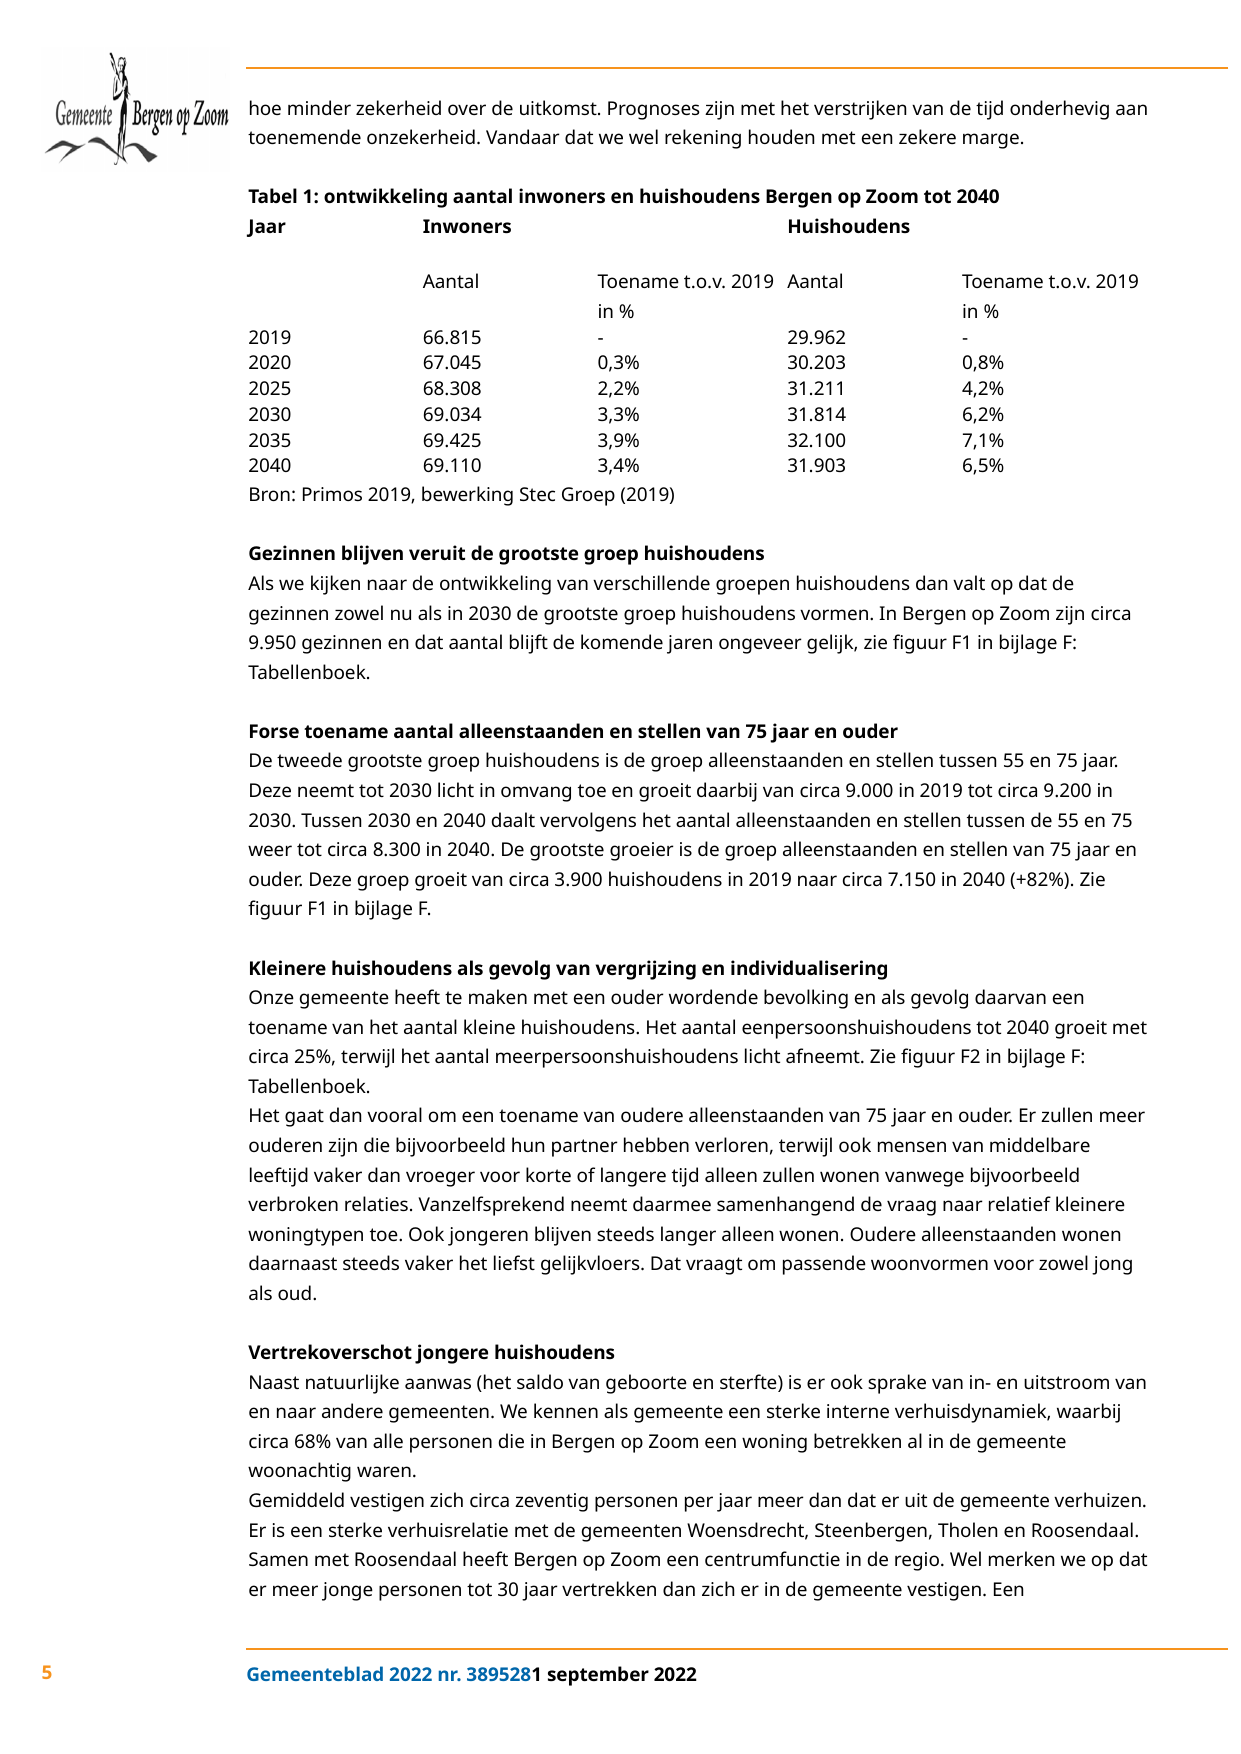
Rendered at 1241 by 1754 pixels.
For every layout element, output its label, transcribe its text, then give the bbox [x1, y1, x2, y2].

text Bron: Primos 2019, bewerking Stec Groep (2019) [248, 481, 1152, 507]
table_cell 31.903 [787, 453, 962, 478]
table_cell 7,1% [962, 427, 1152, 452]
table_header Inwoners [423, 213, 787, 268]
picture [41, 47, 231, 172]
text Als we kijken naar de ontwikkeling van verschillende groepen huishoudens dan valt op dat de gezinnen zowel nu als in 2030 de grootste groep huishoudens vormen. In Bergen op Zoom zijn circa 9.950 gezinnen en dat aantal blijft de komende jaren ongeveer gelijk, zie figuur F1 in bijlage F: Tabellenboek. [248, 570, 1152, 685]
table_cell 4,2% [962, 375, 1152, 401]
text De tweede grootste groep huishoudens is de groep alleenstaanden en stellen tussen 55 en 75 jaar. Deze neemt tot 2030 licht in omvang toe en groeit daarbij van circa 9.000 in 2019 tot circa 9.200 in 2030. Tussen 2030 en 2040 daalt vervolgens het aantal alleenstaanden en stellen tussen de 55 en 75 weer tot circa 8.300 in 2040. De grootste groeier is de groep alleenstaanden en stellen van 75 jaar en ouder. Deze groep groeit van circa 3.900 huishoudens in 2019 naar circa 7.150 in 2040 (+82%). Zie figuur F1 in bijlage F. [248, 748, 1152, 921]
table_cell Toename t.o.v. 2019 in % [962, 269, 1152, 324]
table_cell 32.100 [787, 427, 962, 452]
table_cell 2030 [248, 401, 423, 427]
table_cell 2025 [248, 375, 423, 401]
table_cell 3,9% [597, 427, 787, 452]
table_cell 2,2% [597, 375, 787, 401]
text Forse toename aantal alleenstaanden en stellen van 75 jaar en ouder [248, 718, 1152, 744]
text Gezinnen blijven veruit de grootste groep huishoudens [248, 541, 1152, 566]
table_cell 67.045 [423, 350, 597, 375]
text Onze gemeente heeft te maken met een ouder wordende bevolking en als gevolg daarvan een toename van het aantal kleine huishoudens. Het aantal eenpersoonshuishoudens tot 2040 groeit met circa 25%, terwijl het aantal meerpersoonshuishoudens licht afneemt. Zie figuur F2 in bijlage F: Tabellenboek. [248, 984, 1152, 1099]
table_cell 0,3% [597, 350, 787, 375]
table_header Huishoudens [787, 213, 1152, 268]
table_cell 69.425 [423, 427, 597, 452]
table_cell 6,2% [962, 401, 1152, 427]
table_cell [248, 269, 423, 324]
table_cell 31.211 [787, 375, 962, 401]
table_cell 2035 [248, 427, 423, 452]
table_cell 69.034 [423, 401, 597, 427]
table_cell 0,8% [962, 350, 1152, 375]
table_cell 31.814 [787, 401, 962, 427]
table_cell 69.110 [423, 453, 597, 478]
table_cell 6,5% [962, 453, 1152, 478]
table_cell 30.203 [787, 350, 962, 375]
text Tabel 1: ontwikkeling aantal inwoners en huishoudens Bergen op Zoom tot 2040 [248, 183, 1152, 209]
table_cell Toename t.o.v. 2019 in % [597, 269, 787, 324]
text Vertrekoverschot jongere huishoudens [248, 1339, 1152, 1365]
table_cell Aantal [787, 269, 962, 324]
table_cell 66.815 [423, 324, 597, 349]
table_cell 2020 [248, 350, 423, 375]
table_cell Aantal [423, 269, 597, 324]
table_cell 3,4% [597, 453, 787, 478]
table_header Jaar [248, 213, 423, 268]
text Kleinere huishoudens als gevolg van vergrijzing en individualisering [248, 955, 1152, 981]
text Het gaat dan vooral om een toename van oudere alleenstaanden van 75 jaar en ouder. Er zullen meer ouderen zijn die bijvoorbeeld hun partner hebben verloren, terwijl ook mensen van middelbare leeftijd vaker dan vroeger voor korte of langere tijd alleen zullen wonen vanwege bijvoorbeeld verbroken relaties. Vanzelfsprekend neemt daarmee samenhangend de vraag naar relatief kleinere woningtypen toe. Ook jongeren blijven steeds langer alleen wonen. Oudere alleenstaanden wonen daarnaast steeds vaker het liefst gelijkvloers. Dat vraagt om passende woonvormen voor zowel jong als oud. [248, 1103, 1152, 1306]
table_cell - [962, 324, 1152, 349]
table_cell - [597, 324, 787, 349]
table_cell 2019 [248, 324, 423, 349]
text hoe minder zekerheid over de uitkomst. Prognoses zijn met het verstrijken van de tijd onderhevig aan toenemende onzekerheid. Vandaar dat we wel rekening houden met een zekere marge. [248, 95, 1152, 150]
table_cell 3,3% [597, 401, 787, 427]
text Gemiddeld vestigen zich circa zeventig personen per jaar meer dan dat er uit de gemeente verhuizen. Er is een sterke verhuisrelatie met de gemeenten Woensdrecht, Steenbergen, Tholen en Roosendaal. Samen met Roosendaal heeft Bergen op Zoom een centrumfunctie in de regio. Wel merken we op dat er meer jonge personen tot 30 jaar vertrekken dan zich er in de gemeente vestigen. Een [248, 1487, 1152, 1602]
text Naast natuurlijke aanwas (het saldo van geboorte en sterfte) is er ook sprake van in- en uitstroom van en naar andere gemeenten. We kennen als gemeente een sterke interne verhuisdynamiek, waarbij circa 68% van alle personen die in Bergen op Zoom een woning betrekken al in de gemeente woonachtig waren. [248, 1369, 1152, 1483]
table_cell 68.308 [423, 375, 597, 401]
table_cell 2040 [248, 453, 423, 478]
table_cell 29.962 [787, 324, 962, 349]
